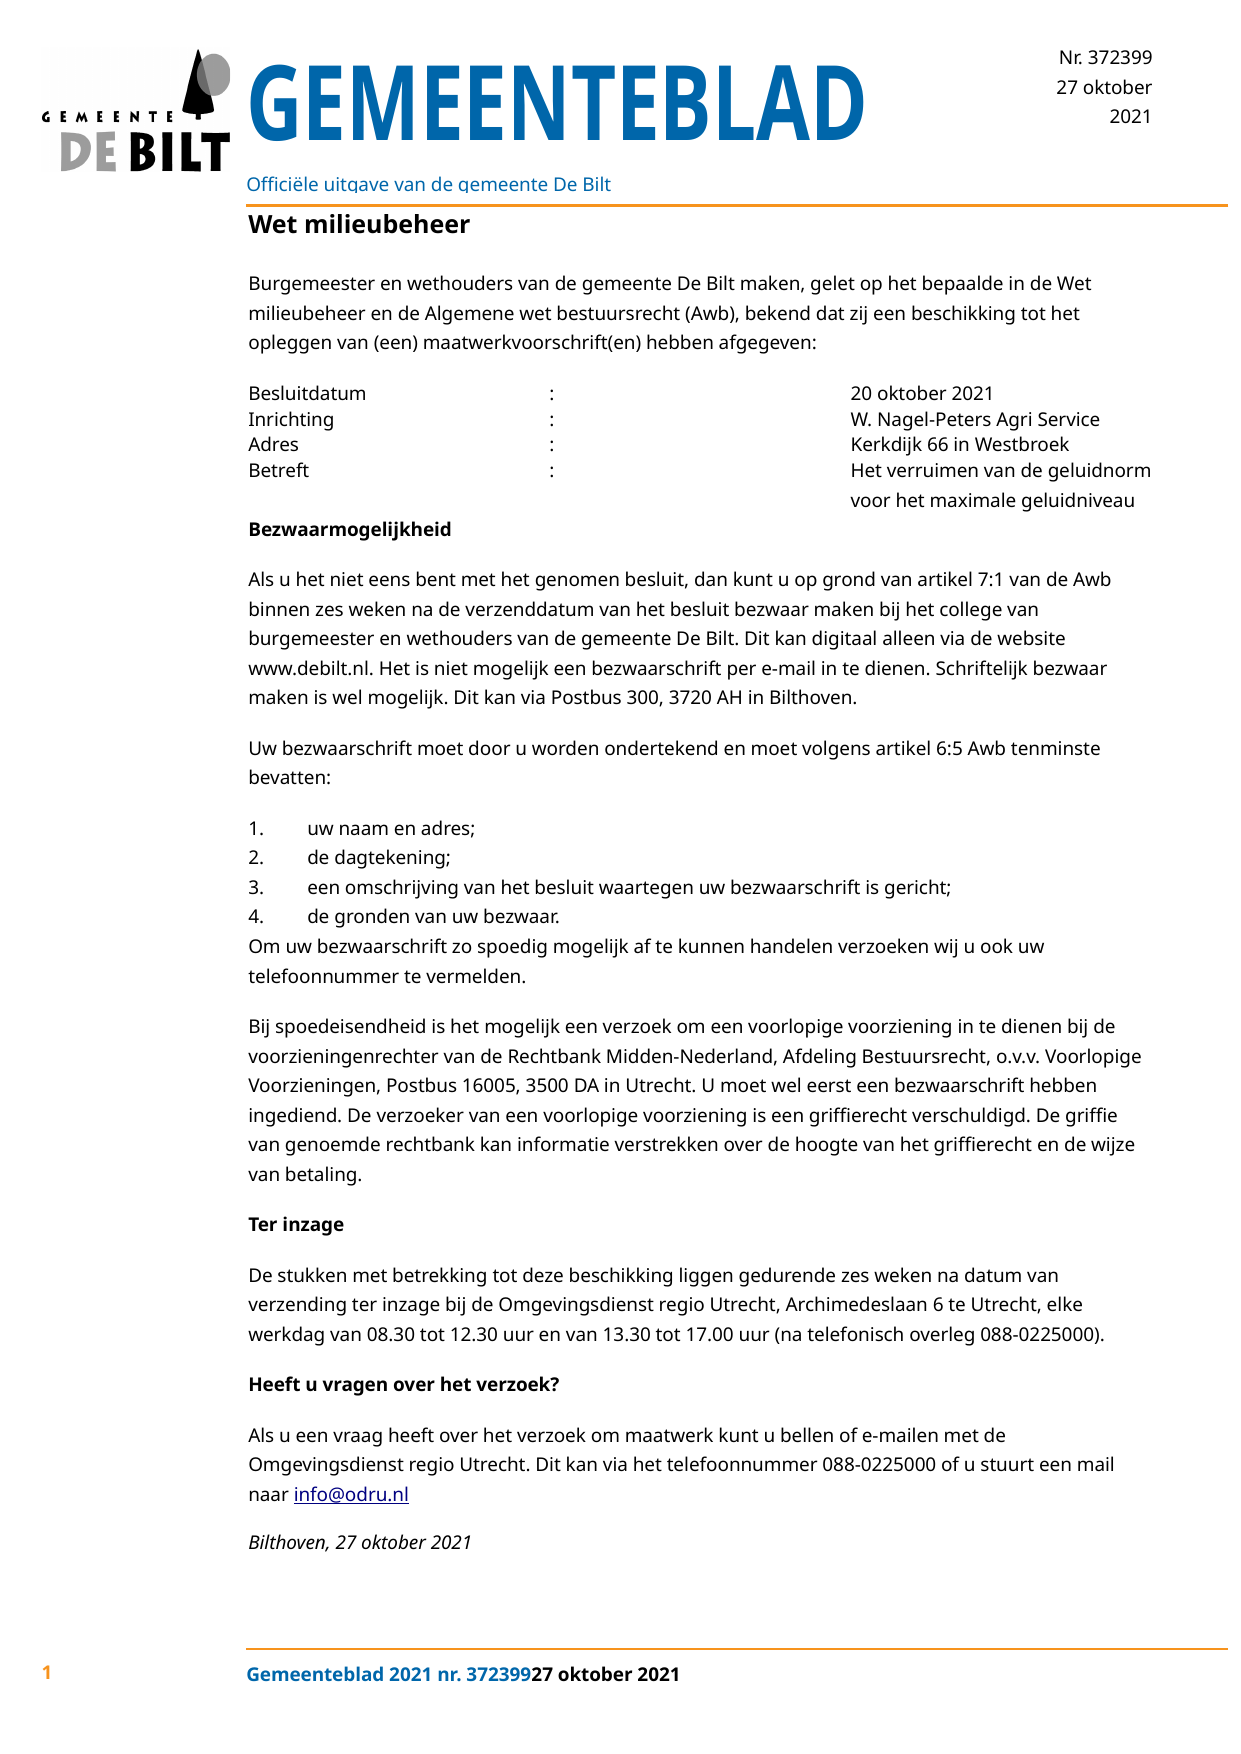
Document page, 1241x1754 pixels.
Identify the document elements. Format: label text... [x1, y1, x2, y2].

table_header Besluitdatum [248, 380, 549, 406]
table_cell Het verruimen van de geluidnorm voor het maximale geluidniveau [850, 457, 1152, 512]
table_cell : [549, 406, 850, 431]
list een omschrijving van het besluit waartegen uw bezwaarschrift is gericht; [248, 874, 1152, 900]
table_cell : [549, 431, 850, 457]
table_cell Adres [248, 431, 549, 457]
table_cell : [549, 457, 850, 512]
text Bij spoedeisendheid is het mogelijk een verzoek om een voorlopige voorziening in te dienen bij de voorzieningenrechter van de Rechtbank Midden-Nederland, Afdeling Bestuursrecht, o.v.v. Voorlopige Voorzieningen, Postbus 16005, 3500 DA in Utrecht. U moet wel eerst een bezwaarschrift hebben ingediend. De verzoeker van een voorlopige voorziening is een griffierecht verschuldigd. De griffie van genoemde rechtbank kan informatie verstrekken over de hoogte van het griffierecht en de wijze van betaling. [248, 1013, 1152, 1187]
table_cell Kerkdijk 66 in Westbroek [850, 431, 1152, 457]
table_header : [549, 380, 850, 406]
list uw naam en adres; [248, 815, 1152, 841]
text Bilthoven, 27 oktober 2021 [248, 1529, 1152, 1555]
text Als u het niet eens bent met het genomen besluit, dan kunt u op grond van artikel 7:1 van de Awb binnen zes weken na de verzenddatum van het besluit bezwaar maken bij het college van burgemeester en wethouders van de gemeente De Bilt. Dit kan digitaal alleen via de website www.debilt.nl. Het is niet mogelijk een bezwaarschrift per e-mail in te dienen. Schriftelijk bezwaar maken is wel mogelijk. Dit kan via Postbus 300, 3720 AH in Bilthoven. [248, 566, 1152, 710]
text Bezwaarmogelijkheid [248, 516, 1152, 541]
text Wet milieubeheer [248, 207, 1152, 241]
table_header 20 oktober 2021 [850, 380, 1152, 406]
text Heeft u vragen over het verzoek? [248, 1372, 1152, 1397]
text Om uw bezwaarschrift zo spoedig mogelijk af te kunnen handelen verzoeken wij u ook uw telefoonnummer te vermelden. [248, 933, 1152, 988]
text Uw bezwaarschrift moet door u worden ondertekend en moet volgens artikel 6:5 Awb tenminste bevatten: [248, 735, 1152, 790]
table_cell W. Nagel-Peters Agri Service [850, 406, 1152, 431]
picture [41, 47, 231, 172]
list de gronden van uw bezwaar. [248, 904, 1152, 929]
text Burgemeester en wethouders van de gemeente De Bilt maken, gelet op het bepaalde in de Wet milieubeheer en de Algemene wet bestuursrecht (Awb), bekend dat zij een beschikking tot het opleggen van (een) maatwerkvoorschrift(en) hebben afgegeven: [248, 270, 1152, 355]
text Ter inzage [248, 1212, 1152, 1237]
list de dagtekening; [248, 844, 1152, 870]
table_cell Inrichting [248, 406, 549, 431]
text Als u een vraag heeft over het verzoek om maatwerk kunt u bellen of e-mailen met de Omgevingsdienst regio Utrecht. Dit kan via het telefoonnummer 088-0225000 of u stuurt een mail naar info@odru.nl [248, 1422, 1152, 1507]
text De stukken met betrekking tot deze beschikking liggen gedurende zes weken na datum van verzending ter inzage bij de Omgevingsdienst regio Utrecht, Archimedeslaan 6 te Utrecht, elke werkdag van 08.30 tot 12.30 uur en van 13.30 tot 17.00 uur (na telefonisch overleg 088-0225000). [248, 1262, 1152, 1347]
table_cell Betreft [248, 457, 549, 512]
